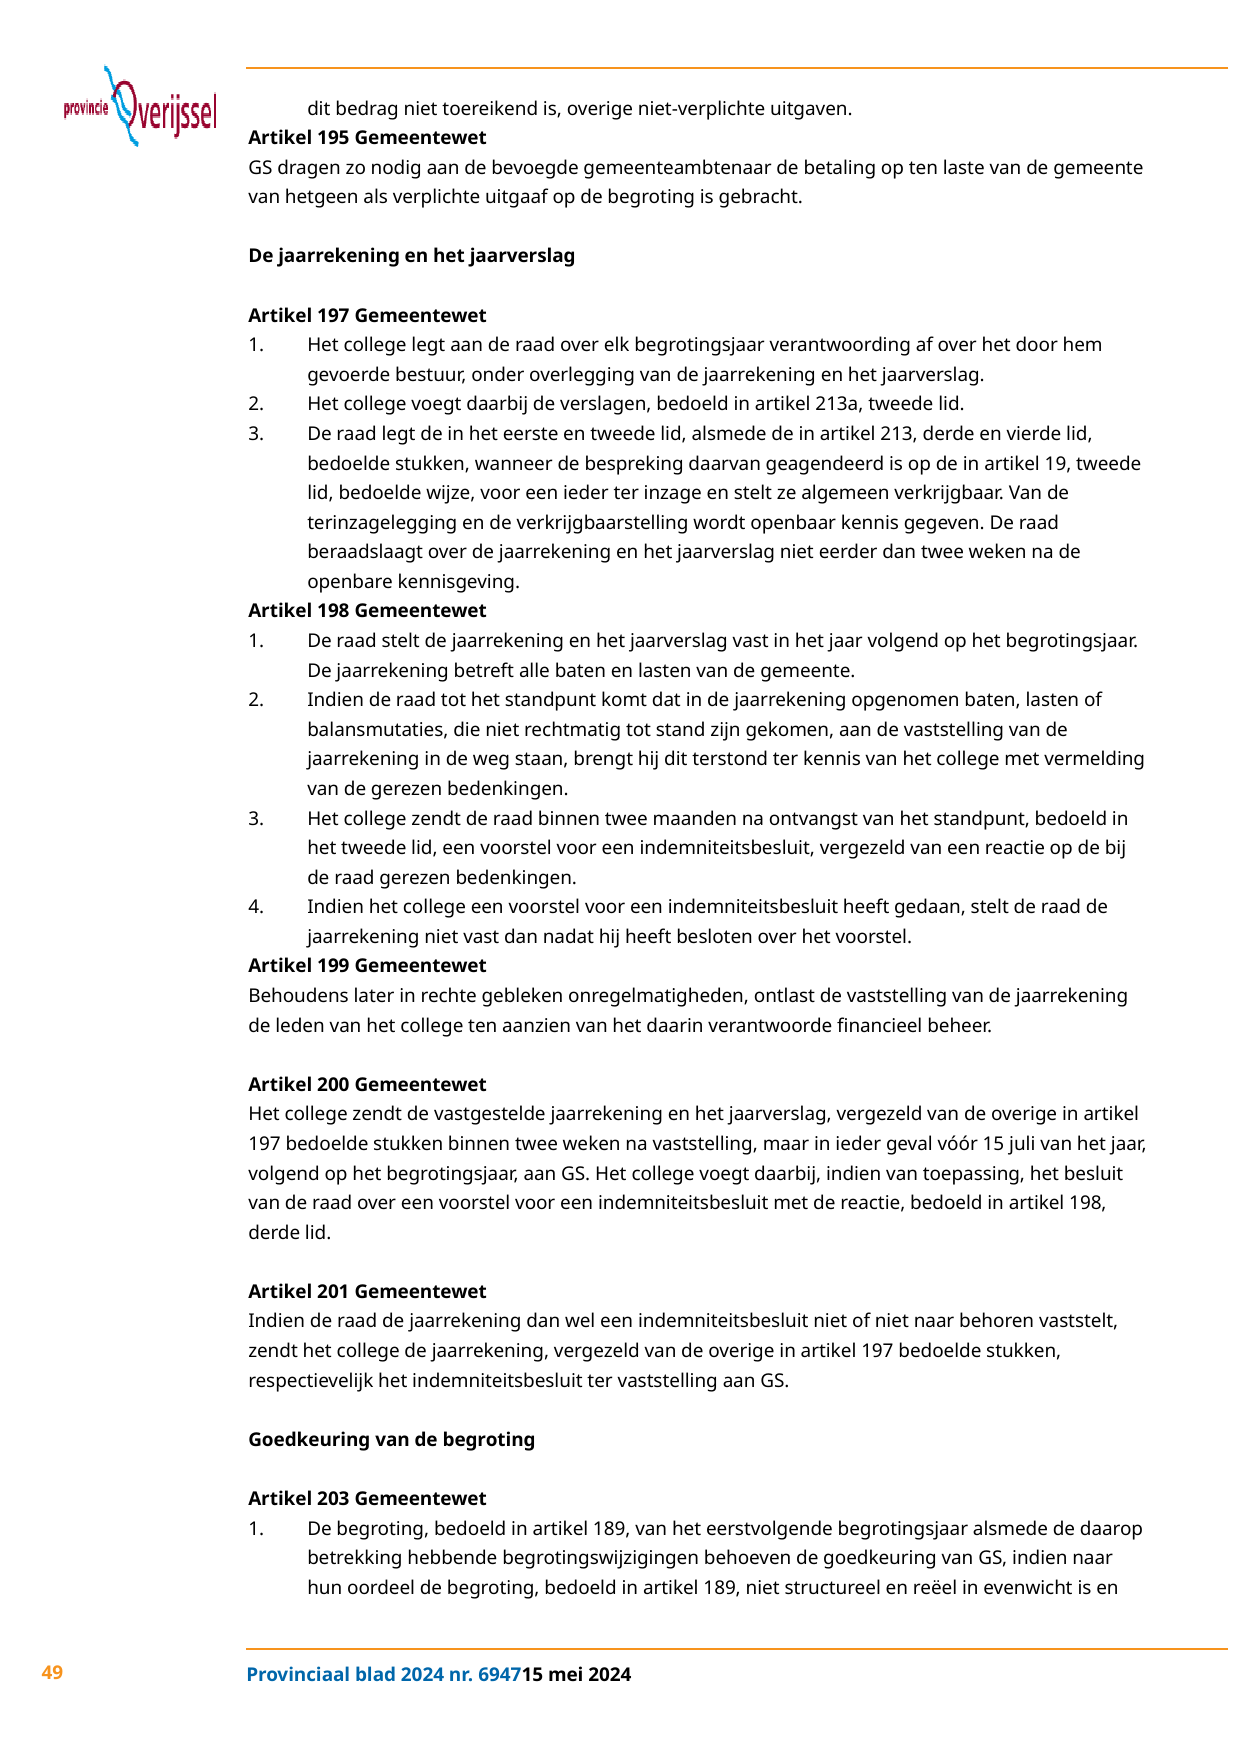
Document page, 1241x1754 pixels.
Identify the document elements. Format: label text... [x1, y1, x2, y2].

text Goedkeuring van de begroting [248, 1426, 1152, 1452]
list Indien het college een voorstel voor een indemniteitsbesluit heeft gedaan, stelt de raad de jaarrekening niet vast dan nadat hij heeft besloten over het voorstel. [248, 893, 1152, 949]
text Artikel 195 Gemeentewet [248, 124, 1152, 150]
text GS dragen zo nodig aan de bevoegde gemeenteambtenaar de betaling op ten laste van de gemeente van hetgeen als verplichte uitgaaf op de begroting is gebracht. [248, 154, 1152, 209]
text Artikel 199 Gemeentewet [248, 953, 1152, 978]
list Het college legt aan de raad over elk begrotingsjaar verantwoording af over het door hem gevoerde bestuur, onder overlegging van de jaarrekening en het jaarverslag. [248, 331, 1152, 387]
text Artikel 200 Gemeentewet [248, 1071, 1152, 1097]
text Artikel 203 Gemeentewet [248, 1485, 1152, 1511]
text Artikel 201 Gemeentewet [248, 1278, 1152, 1304]
picture [41, 47, 231, 172]
list De begroting, bedoeld in artikel 189, van het eerstvolgende begrotingsjaar alsmede de daarop betrekking hebbende begrotingswijzigingen behoeven de goedkeuring van GS, indien naar hun oordeel de begroting, bedoeld in artikel 189, niet structureel en reëel in evenwicht is en [248, 1515, 1152, 1600]
text Artikel 198 Gemeentewet [248, 598, 1152, 623]
text Het college zendt de vastgestelde jaarrekening en het jaarverslag, vergezeld van de overige in artikel 197 bedoelde stukken binnen twee weken na vaststelling, maar in ieder geval vóór 15 juli van het jaar, volgend op het begrotingsjaar, aan GS. Het college voegt daarbij, indien van toepassing, het besluit van de raad over een voorstel voor een indemniteitsbesluit met de reactie, bedoeld in artikel 198, derde lid. [248, 1101, 1152, 1245]
text Indien de raad de jaarrekening dan wel een indemniteitsbesluit niet of niet naar behoren vaststelt, zendt het college de jaarrekening, vergezeld van de overige in artikel 197 bedoelde stukken, respectievelijk het indemniteitsbesluit ter vaststelling aan GS. [248, 1308, 1152, 1393]
list De raad legt de in het eerste en tweede lid, alsmede de in artikel 213, derde en vierde lid, bedoelde stukken, wanneer de bespreking daarvan geagendeerd is op de in artikel 19, tweede lid, bedoelde wijze, voor een ieder ter inzage en stelt ze algemeen verkrijgbaar. Van de terinzagelegging en de verkrijgbaarstelling wordt openbaar kennis gegeven. De raad beraadslaagt over de jaarrekening en het jaarverslag niet eerder dan twee weken na de openbare kennisgeving. [248, 420, 1152, 594]
list Indien de raad tot het standpunt komt dat in de jaarrekening opgenomen baten, lasten of balansmutaties, die niet rechtmatig tot stand zijn gekomen, aan de vaststelling van de jaarrekening in de weg staan, brengt hij dit terstond ter kennis van het college met vermelding van de gerezen bedenkingen. [248, 686, 1152, 801]
list De raad stelt de jaarrekening en het jaarverslag vast in het jaar volgend op het begrotingsjaar. De jaarrekening betreft alle baten en lasten van de gemeente. [248, 627, 1152, 683]
text Artikel 197 Gemeentewet [248, 302, 1152, 328]
text Behoudens later in rechte gebleken onregelmatigheden, ontlast de vaststelling van de jaarrekening de leden van het college ten aanzien van het daarin verantwoorde financieel beheer. [248, 982, 1152, 1038]
list Het college zendt de raad binnen twee maanden na ontvangst van het standpunt, bedoeld in het tweede lid, een voorstel voor een indemniteitsbesluit, vergezeld van een reactie op de bij de raad gerezen bedenkingen. [248, 805, 1152, 890]
list dit bedrag niet toereikend is, overige niet-verplichte uitgaven. [248, 95, 1152, 121]
list Het college voegt daarbij de verslagen, bedoeld in artikel 213a, tweede lid. [248, 391, 1152, 416]
text De jaarrekening en het jaarverslag [248, 243, 1152, 268]
